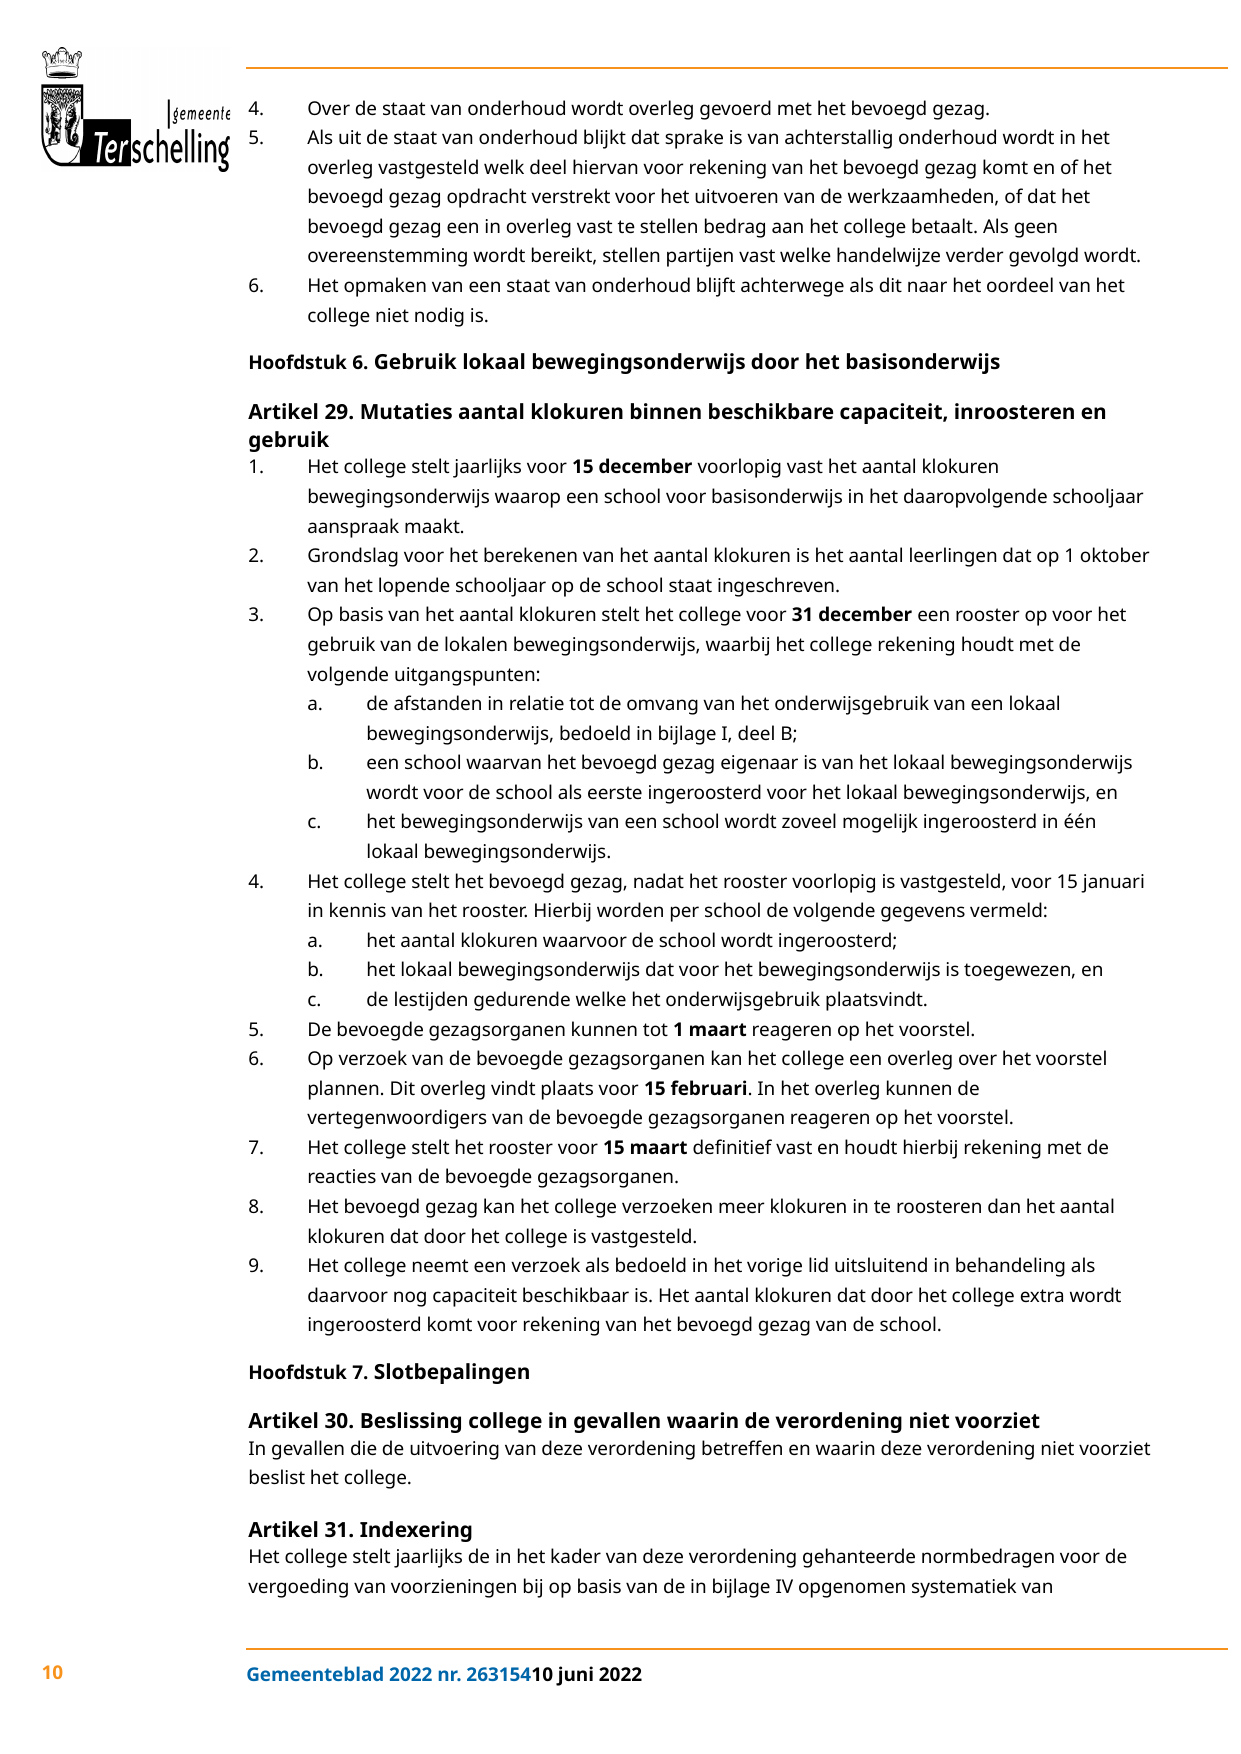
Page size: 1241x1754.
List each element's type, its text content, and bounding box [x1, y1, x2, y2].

list Over de staat van onderhoud wordt overleg gevoerd met het bevoegd gezag. [248, 95, 1152, 121]
text Hoofdstuk 7. Slotbepalingen [248, 1357, 1152, 1386]
text Het college stelt jaarlijks de in het kader van deze verordening gehanteerde normbedragen voor de vergoeding van voorzieningen bij op basis van de in bijlage IV opgenomen systematiek van [248, 1543, 1152, 1599]
list een school waarvan het bevoegd gezag eigenaar is van het lokaal bewegingsonderwijs wordt voor de school als eerste ingeroosterd voor het lokaal bewegingsonderwijs, en [307, 749, 1152, 805]
list het aantal klokuren waarvoor de school wordt ingeroosterd; [307, 927, 1152, 953]
list de lestijden gedurende welke het onderwijsgebruik plaatsvindt. [307, 986, 1152, 1012]
list Het opmaken van een staat van onderhoud blijft achterwege als dit naar het oordeel van het college niet nodig is. [248, 272, 1152, 328]
list Het college stelt het rooster voor 15 maart definitief vast en houdt hierbij rekening met de reacties van de bevoegde gezagsorganen. [248, 1134, 1152, 1189]
picture [41, 47, 231, 172]
list Grondslag voor het berekenen van het aantal klokuren is het aantal leerlingen dat op 1 oktober van het lopende schooljaar op de school staat ingeschreven. [248, 542, 1152, 598]
text Artikel 31. Indexering [248, 1515, 1152, 1543]
list De bevoegde gezagsorganen kunnen tot 1 maart reageren op het voorstel. [248, 1016, 1152, 1041]
list Het college stelt het bevoegd gezag, nadat het rooster voorlopig is vastgesteld, voor 15 januari in kennis van het rooster. Hierbij worden per school de volgende gegevens vermeld: [248, 868, 1152, 923]
list het bewegingsonderwijs van een school wordt zoveel mogelijk ingeroosterd in één lokaal bewegingsonderwijs. [307, 809, 1152, 864]
list Als uit de staat van onderhoud blijkt dat sprake is van achterstallig onderhoud wordt in het overleg vastgesteld welk deel hiervan voor rekening van het bevoegd gezag komt en of het bevoegd gezag opdracht verstrekt voor het uitvoeren van de werkzaamheden, of dat het bevoegd gezag een in overleg vast te stellen bedrag aan het college betaalt. Als geen overeenstemming wordt bereikt, stellen partijen vast welke handelwijze verder gevolgd wordt. [248, 124, 1152, 268]
list Op basis van het aantal klokuren stelt het college voor 31 december een rooster op voor het gebruik van de lokalen bewegingsonderwijs, waarbij het college rekening houdt met de volgende uitgangspunten: [248, 602, 1152, 686]
list Het bevoegd gezag kan het college verzoeken meer klokuren in te roosteren dan het aantal klokuren dat door het college is vastgesteld. [248, 1193, 1152, 1248]
text Artikel 30. Beslissing college in gevallen waarin de verordening niet voorziet [248, 1406, 1152, 1435]
list Het college neemt een verzoek als bedoeld in het vorige lid uitsluitend in behandeling als daarvoor nog capaciteit beschikbaar is. Het aantal klokuren dat door het college extra wordt ingeroosterd komt voor rekening van het bevoegd gezag van de school. [248, 1252, 1152, 1337]
text Hoofdstuk 6. Gebruik lokaal bewegingsonderwijs door het basisonderwijs [248, 347, 1152, 376]
list Het college stelt jaarlijks voor 15 december voorlopig vast het aantal klokuren bewegingsonderwijs waarop een school voor basisonderwijs in het daaropvolgende schooljaar aanspraak maakt. [248, 454, 1152, 538]
text In gevallen die de uitvoering van deze verordening betreffen en waarin deze verordening niet voorziet beslist het college. [248, 1435, 1152, 1490]
list de afstanden in relatie tot de omvang van het onderwijsgebruik van een lokaal bewegingsonderwijs, bedoeld in bijlage I, deel B; [307, 690, 1152, 746]
list het lokaal bewegingsonderwijs dat voor het bewegingsonderwijs is toegewezen, en [307, 957, 1152, 982]
list Op verzoek van de bevoegde gezagsorganen kan het college een overleg over het voorstel plannen. Dit overleg vindt plaats voor 15 februari. In het overleg kunnen de vertegenwoordigers van de bevoegde gezagsorganen reageren op het voorstel. [248, 1045, 1152, 1130]
text Artikel 29. Mutaties aantal klokuren binnen beschikbare capaciteit, inroosteren en gebruik [248, 397, 1152, 454]
